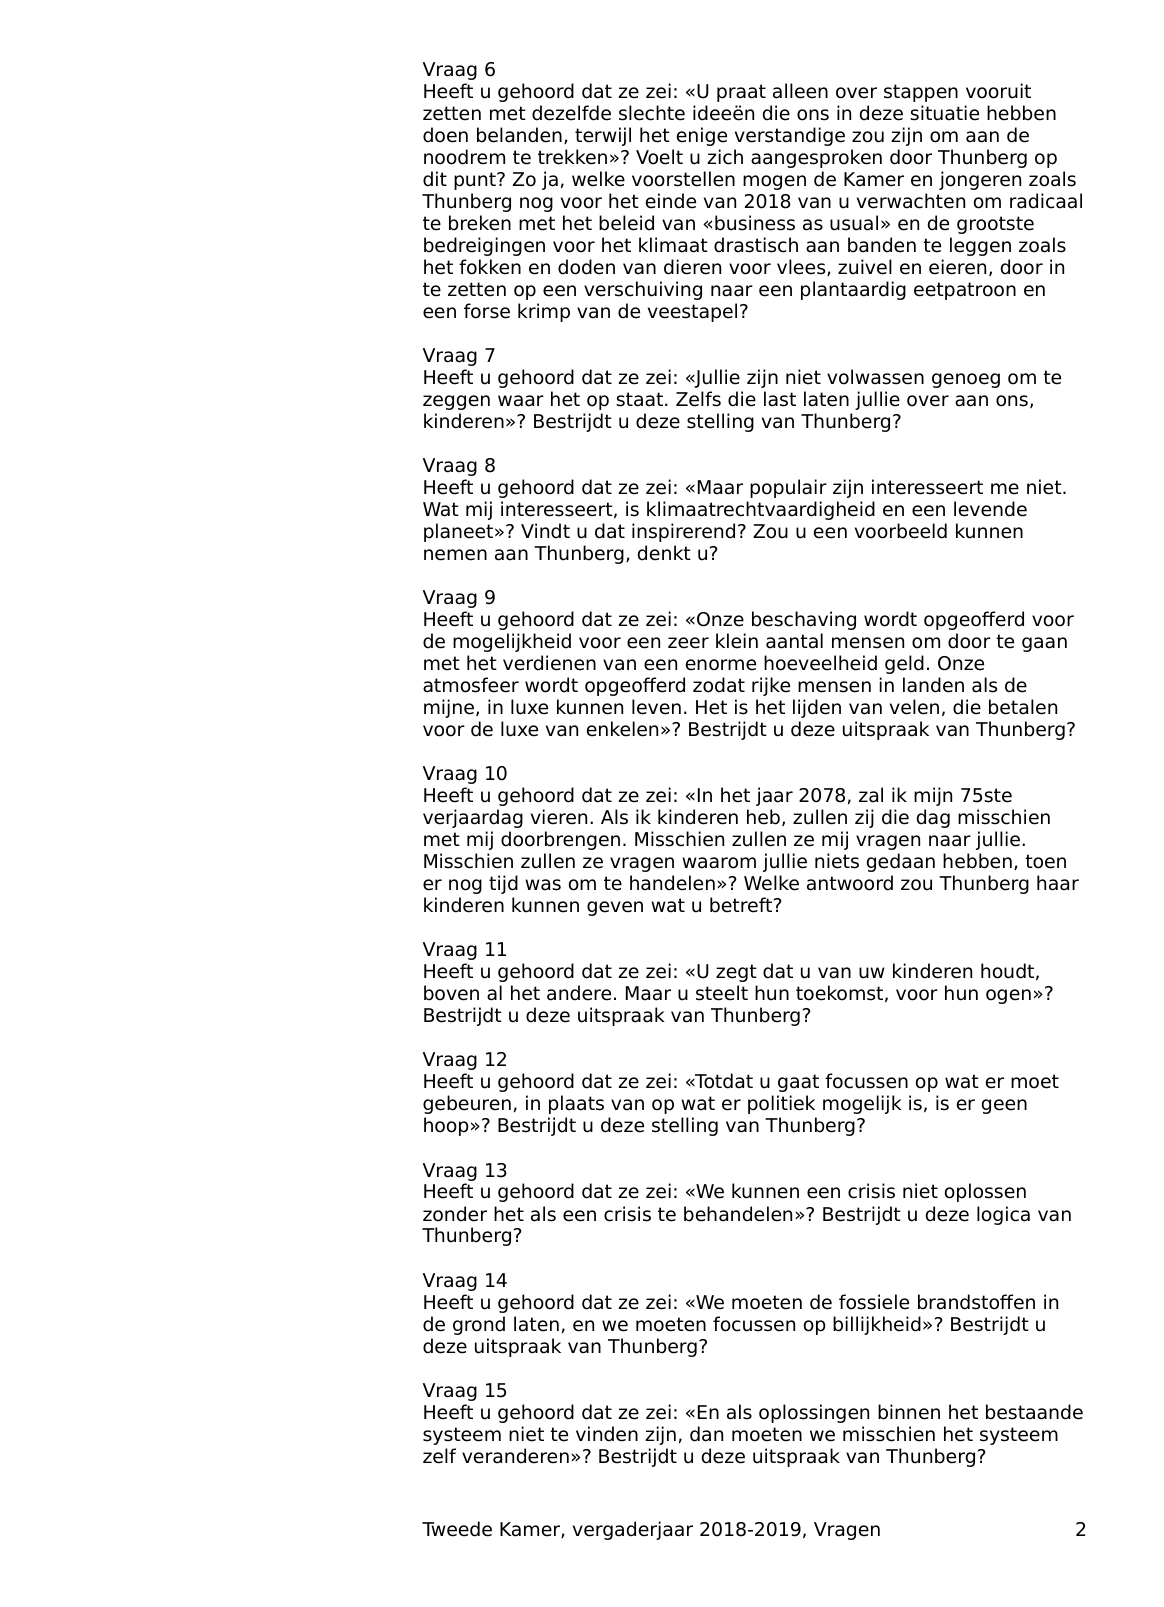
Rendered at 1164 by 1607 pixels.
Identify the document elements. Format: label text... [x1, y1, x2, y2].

text Heeft u gehoord dat ze zei: «We kunnen een crisis niet oplossen zonder het als een crisis te behandelen»? Bestrijdt u deze logica van Thunberg? [422, 1181, 1087, 1247]
text Vraag 13 [422, 1159, 1087, 1181]
text Vraag 15 [422, 1380, 1087, 1402]
text Heeft u gehoord dat ze zei: «We moeten de fossiele brandstoffen in de grond laten, en we moeten focussen op billijkheid»? Bestrijdt u deze uitspraak van Thunberg? [422, 1292, 1087, 1357]
text Vraag 9 [422, 587, 1087, 609]
text Heeft u gehoord dat ze zei: «Onze beschaving wordt opgeofferd voor de mogelijkheid voor een zeer klein aantal mensen om door te gaan met het verdienen van een enorme hoeveelheid geld. Onze atmosfeer wordt opgeofferd zodat rijke mensen in landen als de mijne, in luxe kunnen leven. Het is het lijden van velen, die betalen voor de luxe van enkelen»? Bestrijdt u deze uitspraak van Thunberg? [422, 609, 1087, 741]
text Vraag 8 [422, 455, 1087, 477]
text Vraag 11 [422, 939, 1087, 961]
text Vraag 10 [422, 763, 1087, 785]
text Heeft u gehoord dat ze zei: «In het jaar 2078, zal ik mijn 75ste verjaardag vieren. Als ik kinderen heb, zullen zij die dag misschien met mij doorbrengen. Misschien zullen ze mij vragen naar jullie. Misschien zullen ze vragen waarom jullie niets gedaan hebben, toen er nog tijd was om te handelen»? Welke antwoord zou Thunberg haar kinderen kunnen geven wat u betreft? [422, 785, 1087, 917]
text Vraag 7 [422, 345, 1087, 367]
text Heeft u gehoord dat ze zei: «En als oplossingen binnen het bestaande systeem niet te vinden zijn, dan moeten we misschien het systeem zelf veranderen»? Bestrijdt u deze uitspraak van Thunberg? [422, 1402, 1087, 1468]
text Vraag 12 [422, 1049, 1087, 1071]
text Heeft u gehoord dat ze zei: «U praat alleen over stappen vooruit zetten met dezelfde slechte ideeën die ons in deze situatie hebben doen belanden, terwijl het enige verstandige zou zijn om aan de noodrem te trekken»? Voelt u zich aangesproken door Thunberg op dit punt? Zo ja, welke voorstellen mogen de Kamer en jongeren zoals Thunberg nog voor het einde van 2018 van u verwachten om radicaal te breken met het beleid van «business as usual» en de grootste bedreigingen voor het klimaat drastisch aan banden te leggen zoals het fokken en doden van dieren voor vlees, zuivel en eieren, door in te zetten op een verschuiving naar een plantaardig eetpatroon en een forse krimp van de veestapel? [422, 81, 1087, 323]
text Vraag 6 [422, 59, 1087, 81]
text Vraag 14 [422, 1269, 1087, 1292]
text Heeft u gehoord dat ze zei: «U zegt dat u van uw kinderen houdt, boven al het andere. Maar u steelt hun toekomst, voor hun ogen»? Bestrijdt u deze uitspraak van Thunberg? [422, 961, 1087, 1027]
text Heeft u gehoord dat ze zei: «Totdat u gaat focussen op wat er moet gebeuren, in plaats van op wat er politiek mogelijk is, is er geen hoop»? Bestrijdt u deze stelling van Thunberg? [422, 1071, 1087, 1137]
text Heeft u gehoord dat ze zei: «Jullie zijn niet volwassen genoeg om te zeggen waar het op staat. Zelfs die last laten jullie over aan ons, kinderen»? Bestrijdt u deze stelling van Thunberg? [422, 367, 1087, 433]
text Heeft u gehoord dat ze zei: «Maar populair zijn interesseert me niet. Wat mij interesseert, is klimaatrechtvaardigheid en een levende planeet»? Vindt u dat inspirerend? Zou u een voorbeeld kunnen nemen aan Thunberg, denkt u? [422, 477, 1087, 565]
